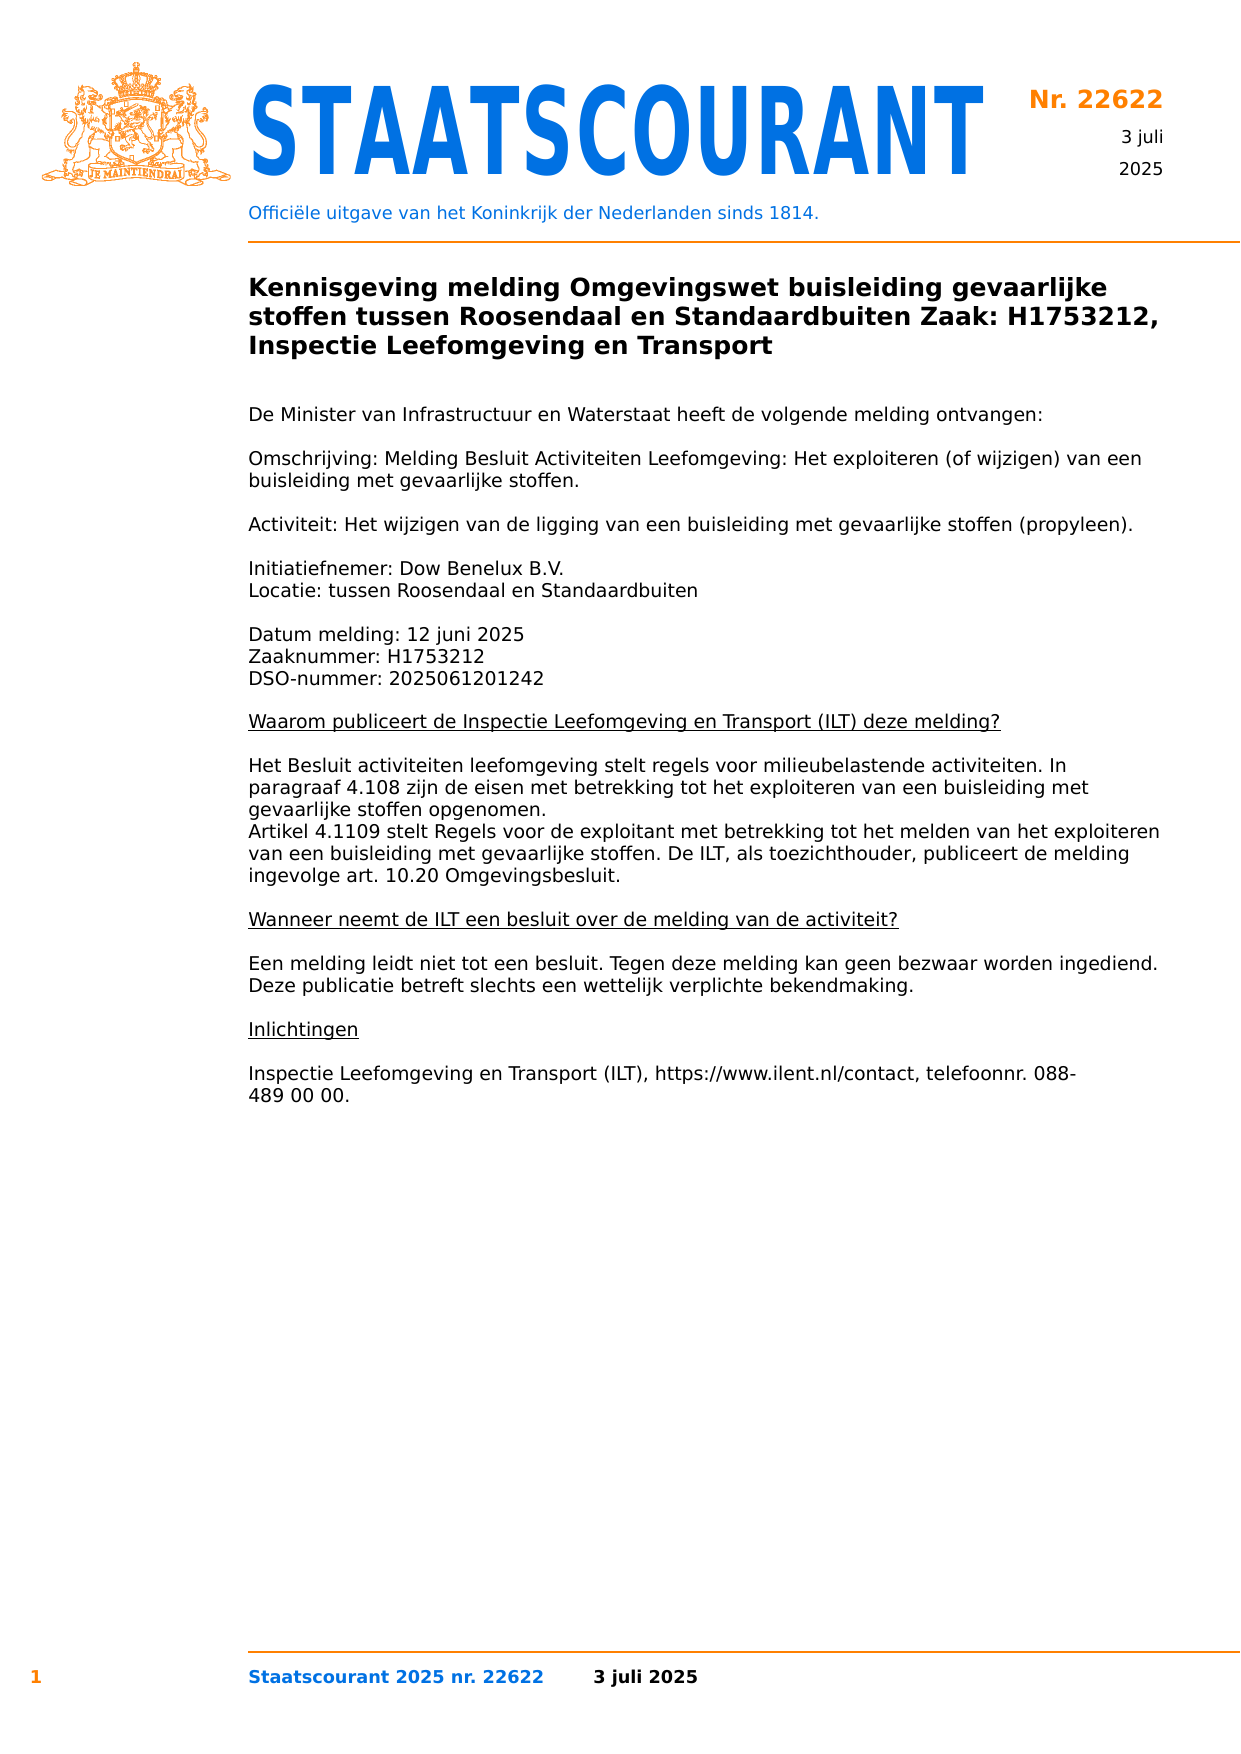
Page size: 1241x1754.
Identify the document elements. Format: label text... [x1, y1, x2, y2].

text De Minister van Infrastructuur en Waterstaat heeft de volgende melding ontvangen: [248, 404, 1163, 426]
text Datum melding: 12 juni 2025 [248, 624, 1163, 646]
table_cell 2025 [998, 153, 1240, 203]
table_cell 3 juli [998, 121, 1240, 153]
subtitle Kennisgeving melding Omgevingswet buisleiding gevaarlijke stoffen tussen Roosendaal en Standaardbuiten Zaak: H1753212, Inspectie Leefomgeving en Transport [248, 273, 1163, 361]
text Locatie: tussen Roosendaal en Standaardbuiten [248, 580, 1163, 602]
table_header STAATSCOURANT [248, 62, 998, 203]
text Inspectie Leefomgeving en Transport (ILT), https://www.ilent.nl/contact, telefoonnr. 088-489 00 00. [248, 1063, 1163, 1107]
text DSO-nummer: 2025061201242 [248, 668, 1163, 689]
text Het Besluit activiteiten leefomgeving stelt regels voor milieubelastende activiteiten. In paragraaf 4.108 zijn de eisen met betrekking tot het exploiteren van een buisleiding met gevaarlijke stoffen opgenomen. [248, 755, 1163, 821]
table_cell Officiële uitgave van het Koninkrijk der Nederlanden sinds 1814. [248, 203, 1240, 241]
text Artikel 4.1109 stelt Regels voor de exploitant met betrekking tot het melden van het exploiteren van een buisleiding met gevaarlijke stoffen. De ILT, als toezichthouder, publiceert de melding ingevolge art. 10.20 Omgevingsbesluit. [248, 821, 1163, 887]
subtitle Waarom publiceert de Inspectie Leefomgeving en Transport (ILT) deze melding? [248, 711, 1163, 733]
table_header Nr. 22622 [998, 62, 1240, 121]
text Initiatiefnemer: Dow Benelux B.V. [248, 558, 1163, 580]
table_header [25, 62, 248, 241]
text Zaaknummer: H1753212 [248, 646, 1163, 668]
text Activiteit: Het wijzigen van de ligging van een buisleiding met gevaarlijke stoffen (propyleen). [248, 514, 1163, 536]
text Omschrijving: Melding Besluit Activiteiten Leefomgeving: Het exploiteren (of wijzigen) van een buisleiding met gevaarlijke stoffen. [248, 448, 1163, 492]
picture [41, 62, 231, 186]
subtitle Inlichtingen [248, 1019, 1163, 1041]
text Een melding leidt niet tot een besluit. Tegen deze melding kan geen bezwaar worden ingediend. Deze publicatie betreft slechts een wettelijk verplichte bekendmaking. [248, 953, 1163, 997]
subtitle Wanneer neemt de ILT een besluit over de melding van de activiteit? [248, 909, 1163, 931]
